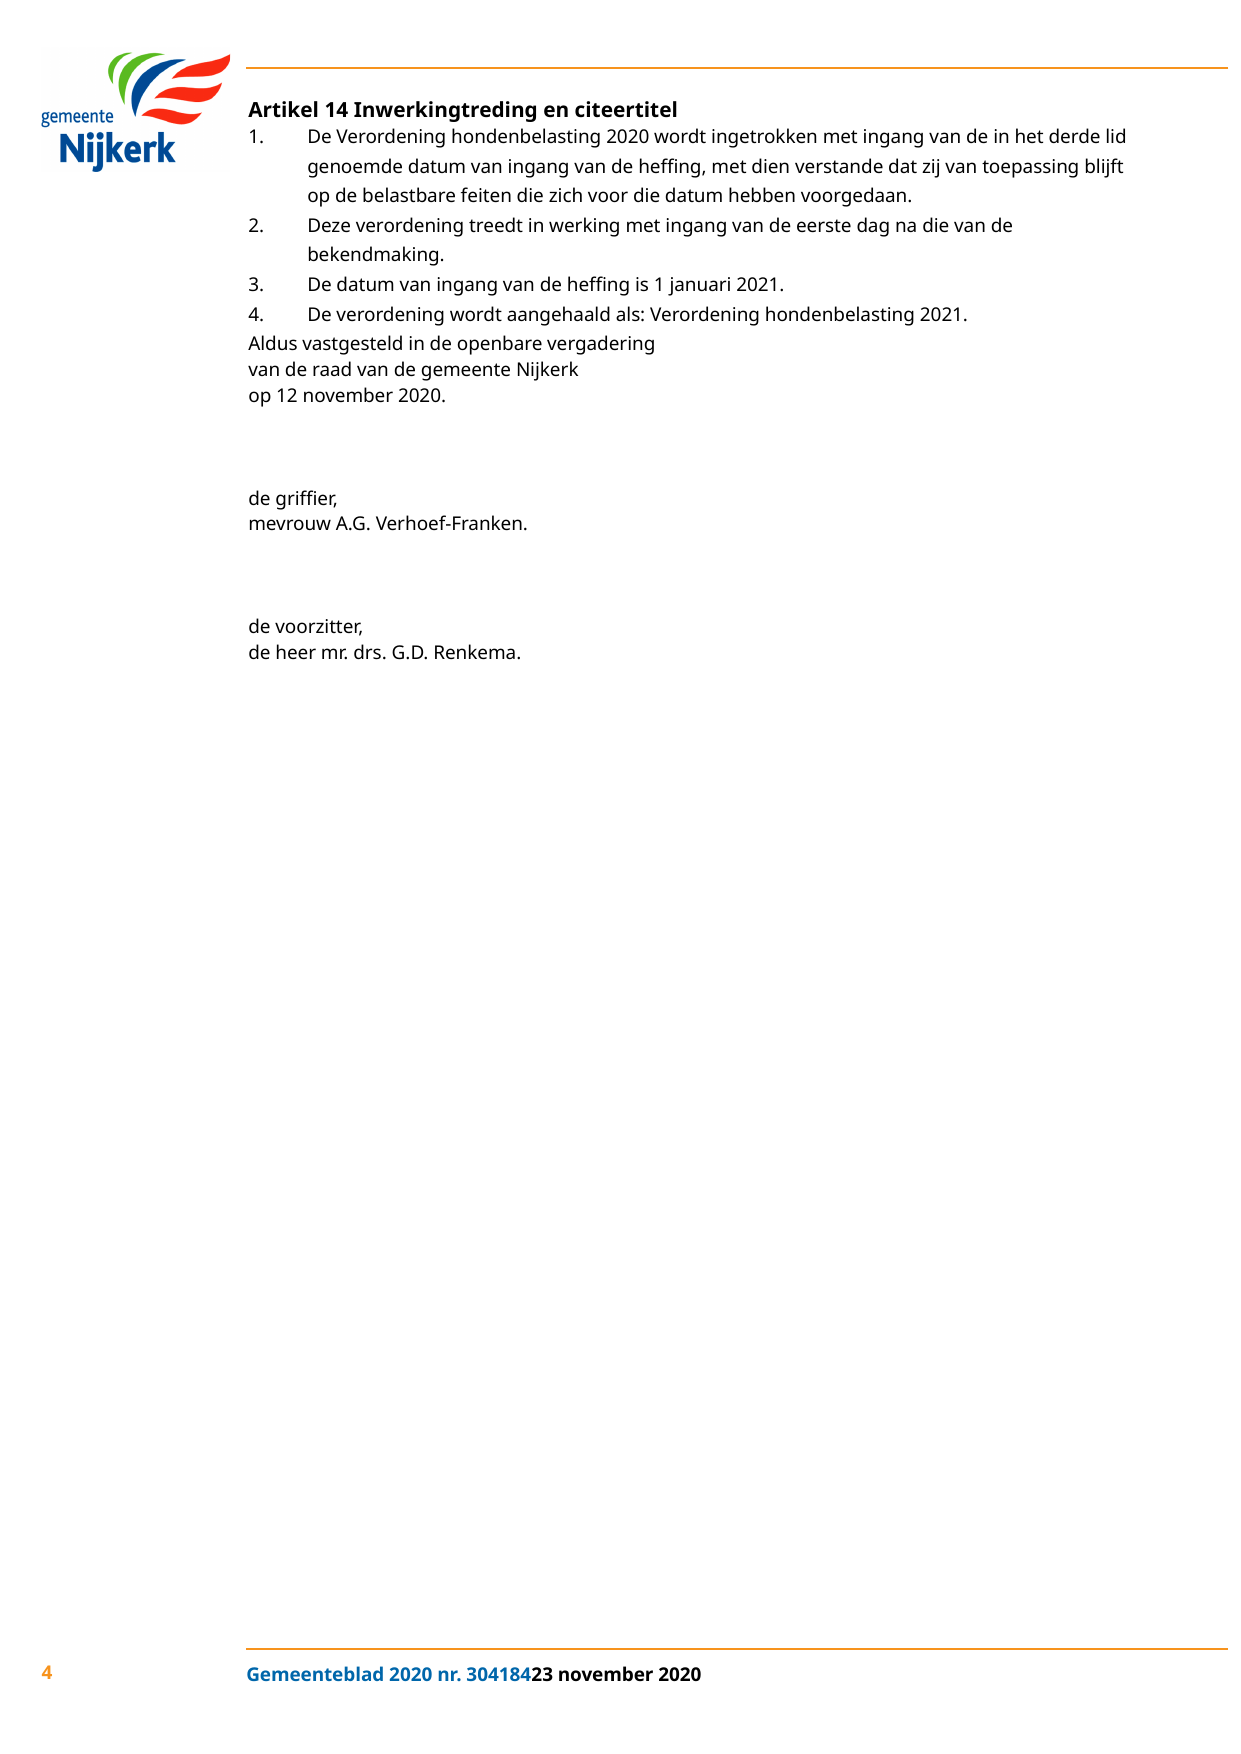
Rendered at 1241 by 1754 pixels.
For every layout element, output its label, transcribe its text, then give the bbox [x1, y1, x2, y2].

list De Verordening hondenbelasting 2020 wordt ingetrokken met ingang van de in het derde lid genoemde datum van ingang van de heffing, met dien verstande dat zij van toepassing blijft op de belastbare feiten die zich voor die datum hebben voorgedaan. [248, 123, 1152, 208]
list De datum van ingang van de heffing is 1 januari 2021. [248, 271, 1152, 297]
text Aldus vastgesteld in de openbare vergadering [248, 330, 1152, 356]
text mevrouw A.G. Verhoef-Franken. [248, 510, 1152, 536]
text Artikel 14 Inwerkingtreding en citeertitel [248, 95, 1152, 123]
text de voorzitter, [248, 613, 1152, 639]
list Deze verordening treedt in werking met ingang van de eerste dag na die van de bekendmaking. [248, 212, 1152, 267]
text op 12 november 2020. [248, 382, 1152, 407]
picture [41, 47, 231, 172]
list De verordening wordt aangehaald als: Verordening hondenbelasting 2021. [248, 301, 1152, 326]
text van de raad van de gemeente Nijkerk [248, 356, 1152, 382]
text de heer mr. drs. G.D. Renkema. [248, 639, 1152, 665]
text de griffier, [248, 485, 1152, 510]
